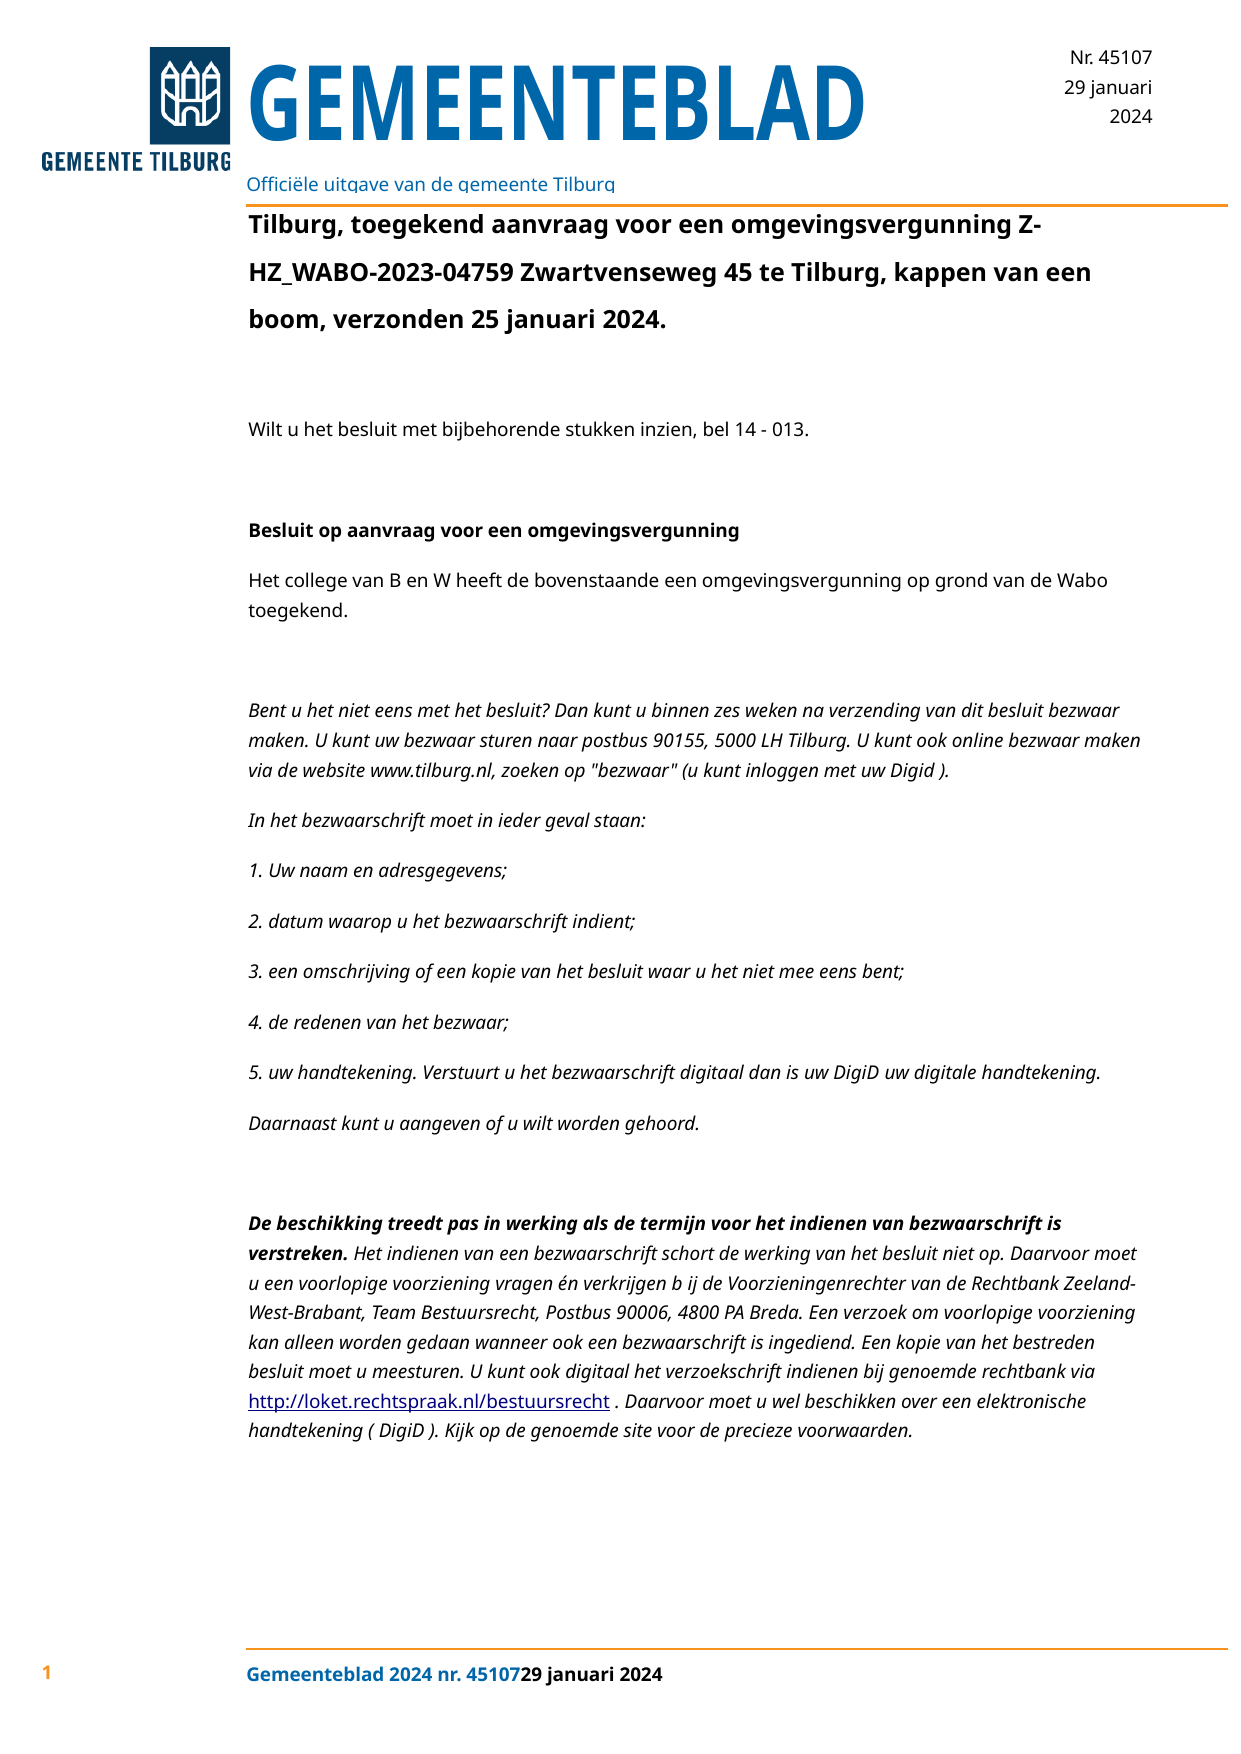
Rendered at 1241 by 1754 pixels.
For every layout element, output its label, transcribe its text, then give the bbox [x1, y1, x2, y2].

text Tilburg, toegekend aanvraag voor een omgevingsvergunning Z-HZ_WABO-2023-04759 Zwartvenseweg 45 te Tilburg, kappen van een boom, verzonden 25 januari 2024. [248, 207, 1152, 336]
text 5. uw handtekening. Verstuurt u het bezwaarschrift digitaal dan is uw DigiD uw digitale handtekening. [248, 1059, 1152, 1085]
text Besluit op aanvraag voor een omgevingsvergunning [248, 517, 1152, 542]
text Daarnaast kunt u aangeven of u wilt worden gehoord. [248, 1110, 1152, 1135]
text 3. een omschrijving of een kopie van het besluit waar u het niet mee eens bent; [248, 958, 1152, 984]
text 1. Uw naam en adresgegevens; [248, 858, 1152, 883]
text In het bezwaarschrift moet in ieder geval staan: [248, 807, 1152, 833]
picture [41, 47, 231, 172]
text Het college van B en W heeft de bovenstaande een omgevingsvergunning op grond van de Wabo toegekend. [248, 567, 1152, 622]
text 2. datum waarop u het bezwaarschrift indient; [248, 908, 1152, 934]
text Wilt u het besluit met bijbehorende stukken inzien, bel 14 - 013. [248, 416, 1152, 442]
text 4. de redenen van het bezwaar; [248, 1009, 1152, 1034]
text De beschikking treedt pas in werking als de termijn voor het indienen van bezwaarschrift is verstreken. Het indienen van een bezwaarschrift schort de werking van het besluit niet op. Daarvoor moet u een voorlopige voorziening vragen én verkrijgen b ij de Voorzieningenrechter van de Rechtbank Zeeland-West-Brabant, Team Bestuursrecht, Postbus 90006, 4800 PA Breda. Een verzoek om voorlopige voorziening kan alleen worden gedaan wanneer ook een bezwaarschrift is ingediend. Een kopie van het bestreden besluit moet u meesturen. U kunt ook digitaal het verzoekschrift indienen bij genoemde rechtbank via http://loket.rechtspraak.nl/bestuursrecht . Daarvoor moet u wel beschikken over een elektronische handtekening ( DigiD ). Kijk op de genoemde site voor de precieze voorwaarden. [248, 1211, 1152, 1443]
text Bent u het niet eens met het besluit? Dan kunt u binnen zes weken na verzending van dit besluit bezwaar maken. U kunt uw bezwaar sturen naar postbus 90155, 5000 LH Tilburg. U kunt ook online bezwaar maken via de website www.tilburg.nl, zoeken op "bezwaar" (u kunt inloggen met uw Digid ). [248, 698, 1152, 782]
